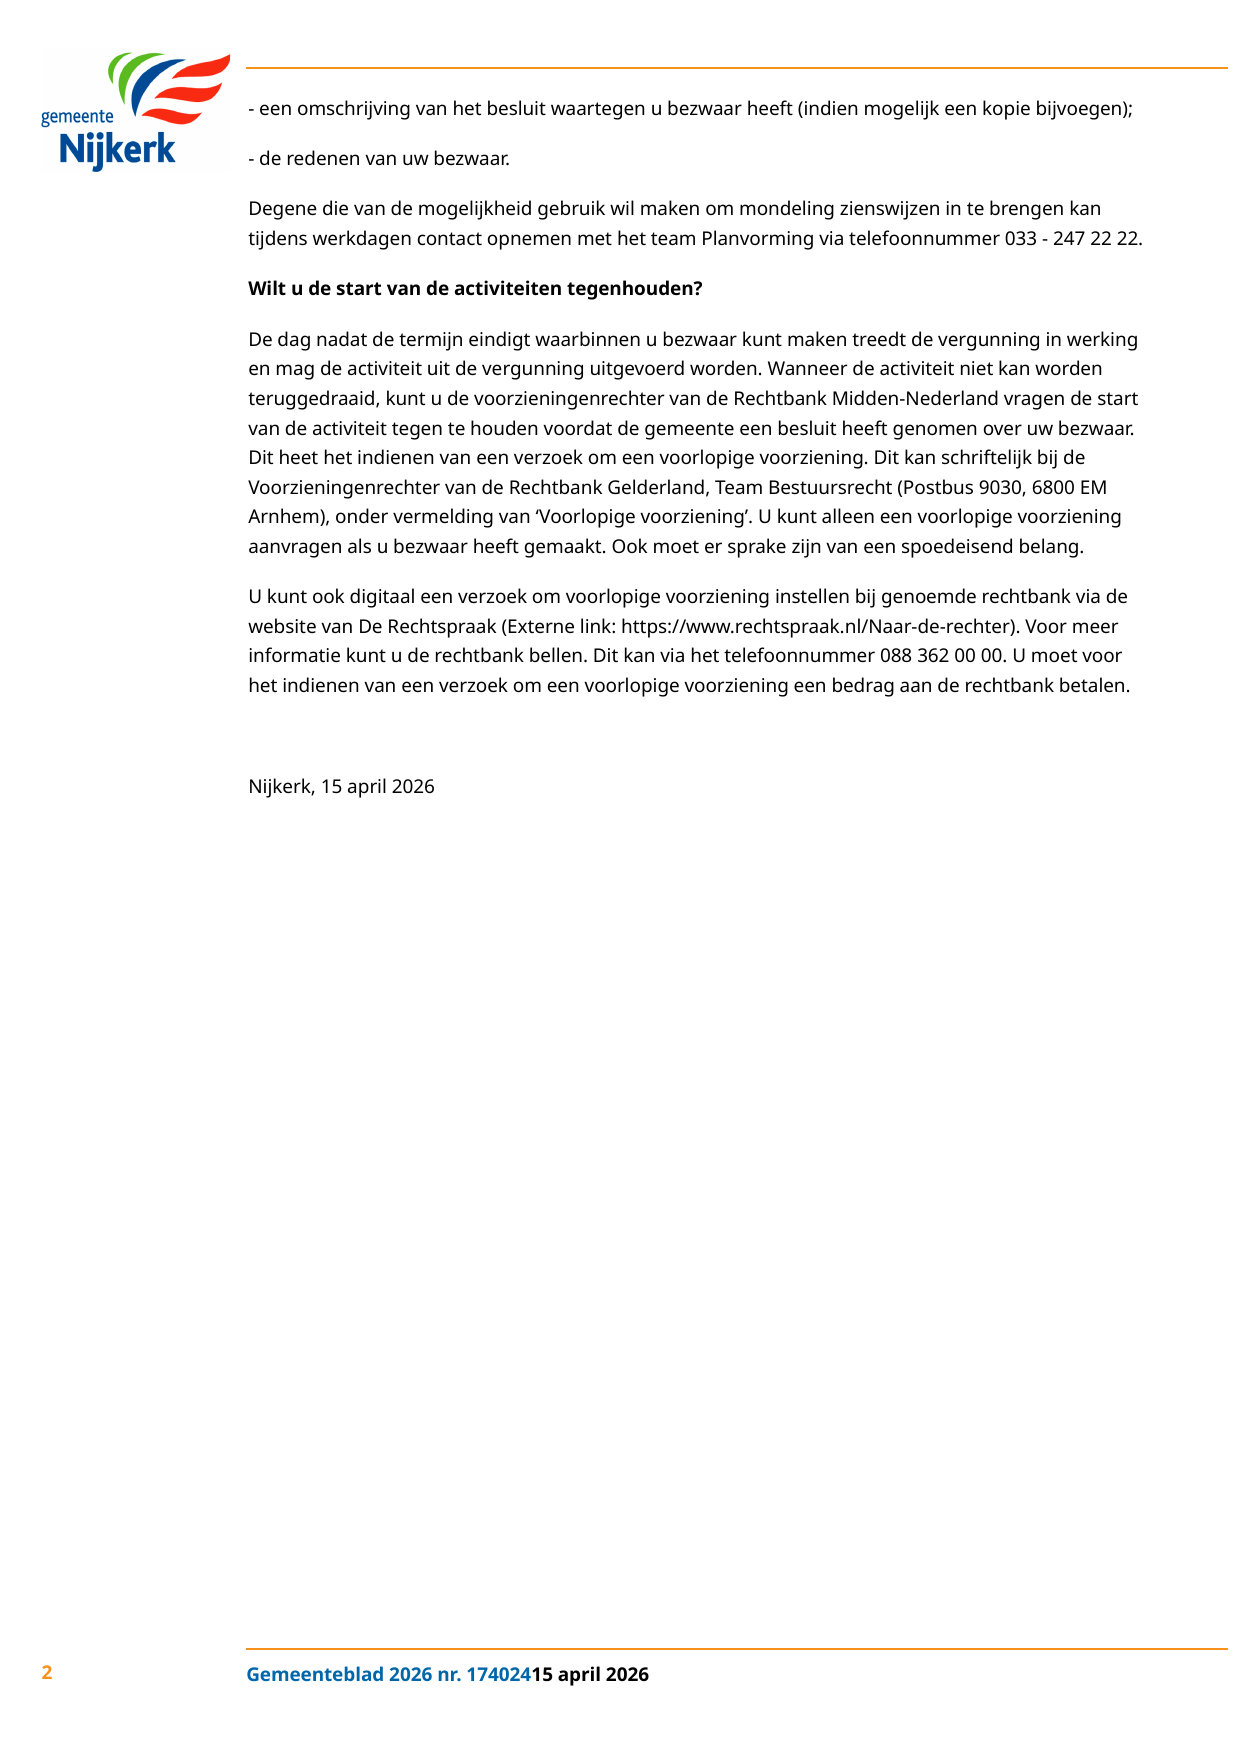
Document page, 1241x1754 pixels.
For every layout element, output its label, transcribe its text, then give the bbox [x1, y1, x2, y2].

text De dag nadat de termijn eindigt waarbinnen u bezwaar kunt maken treedt de vergunning in werking en mag de activiteit uit de vergunning uitgevoerd worden. Wanneer de activiteit niet kan worden teruggedraaid, kunt u de voorzieningenrechter van de Rechtbank Midden-Nederland vragen de start van de activiteit tegen te houden voordat de gemeente een besluit heeft genomen over uw bezwaar. Dit heet het indienen van een verzoek om een voorlopige voorziening. Dit kan schriftelijk bij de Voorzieningenrechter van de Rechtbank Gelderland, Team Bestuursrecht (Postbus 9030, 6800 EM Arnhem), onder vermelding van ‘Voorlopige voorziening’. U kunt alleen een voorlopige voorziening aanvragen als u bezwaar heeft gemaakt. Ook moet er sprake zijn van een spoedeisend belang. [248, 326, 1152, 559]
text Nijkerk, 15 april 2026 [248, 773, 1152, 799]
text - een omschrijving van het besluit waartegen u bezwaar heeft (indien mogelijk een kopie bijvoegen); [248, 95, 1152, 121]
text - de redenen van uw bezwaar. [248, 145, 1152, 171]
picture [41, 47, 231, 172]
text Wilt u de start van de activiteiten tegenhouden? [248, 276, 1152, 301]
text Degene die van de mogelijkheid gebruik wil maken om mondeling zienswijzen in te brengen kan tijdens werkdagen contact opnemen met het team Planvorming via telefoonnummer 033 - 247 22 22. [248, 196, 1152, 251]
text U kunt ook digitaal een verzoek om voorlopige voorziening instellen bij genoemde rechtbank via de website van De Rechtspraak (Externe link: https://www.rechtspraak.nl/Naar-de-rechter). Voor meer informatie kunt u de rechtbank bellen. Dit kan via het telefoonnummer 088 362 00 00. U moet voor het indienen van een verzoek om een voorlopige voorziening een bedrag aan de rechtbank betalen. [248, 583, 1152, 698]
